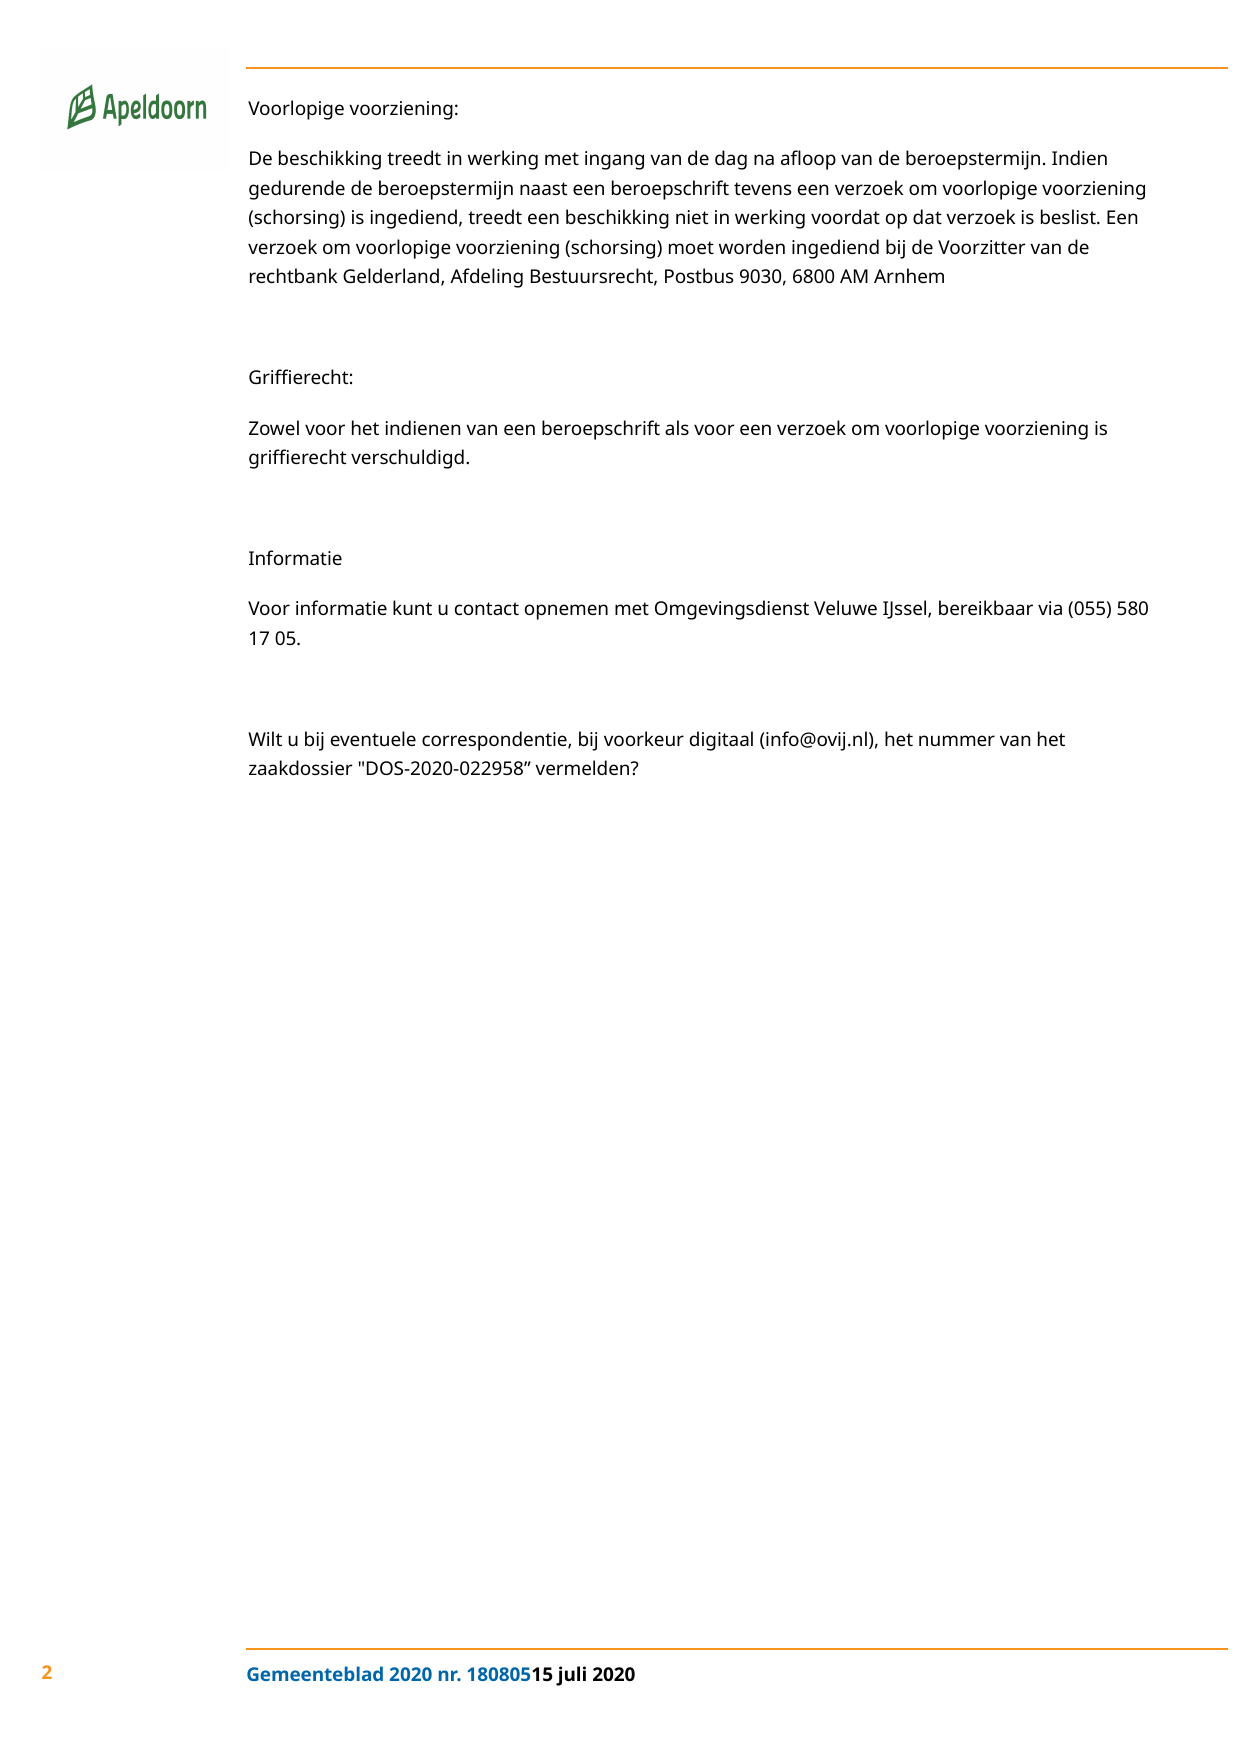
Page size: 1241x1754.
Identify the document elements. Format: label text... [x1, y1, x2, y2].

text Informatie [248, 545, 1152, 571]
text Voorlopige voorziening: [248, 95, 1152, 121]
text De beschikking treedt in werking met ingang van de dag na afloop van de beroepstermijn. Indien gedurende de beroepstermijn naast een beroepschrift tevens een verzoek om voorlopige voorziening (schorsing) is ingediend, treedt een beschikking niet in werking voordat op dat verzoek is beslist. Een verzoek om voorlopige voorziening (schorsing) moet worden ingediend bij de Voorzitter van de rechtbank Gelderland, Afdeling Bestuursrecht, Postbus 9030, 6800 AM Arnhem [248, 145, 1152, 289]
text Zowel voor het indienen van een beroepschrift als voor een verzoek om voorlopige voorziening is griffierecht verschuldigd. [248, 415, 1152, 470]
text Griffierecht: [248, 364, 1152, 390]
picture [41, 47, 231, 172]
text Voor informatie kunt u contact opnemen met Omgevingsdienst Veluwe IJssel, bereikbaar via (055) 580 17 05. [248, 596, 1152, 651]
text Wilt u bij eventuele correspondentie, bij voorkeur digitaal (info@ovij.nl), het nummer van het zaakdossier "DOS-2020-022958” vermelden? [248, 726, 1152, 781]
